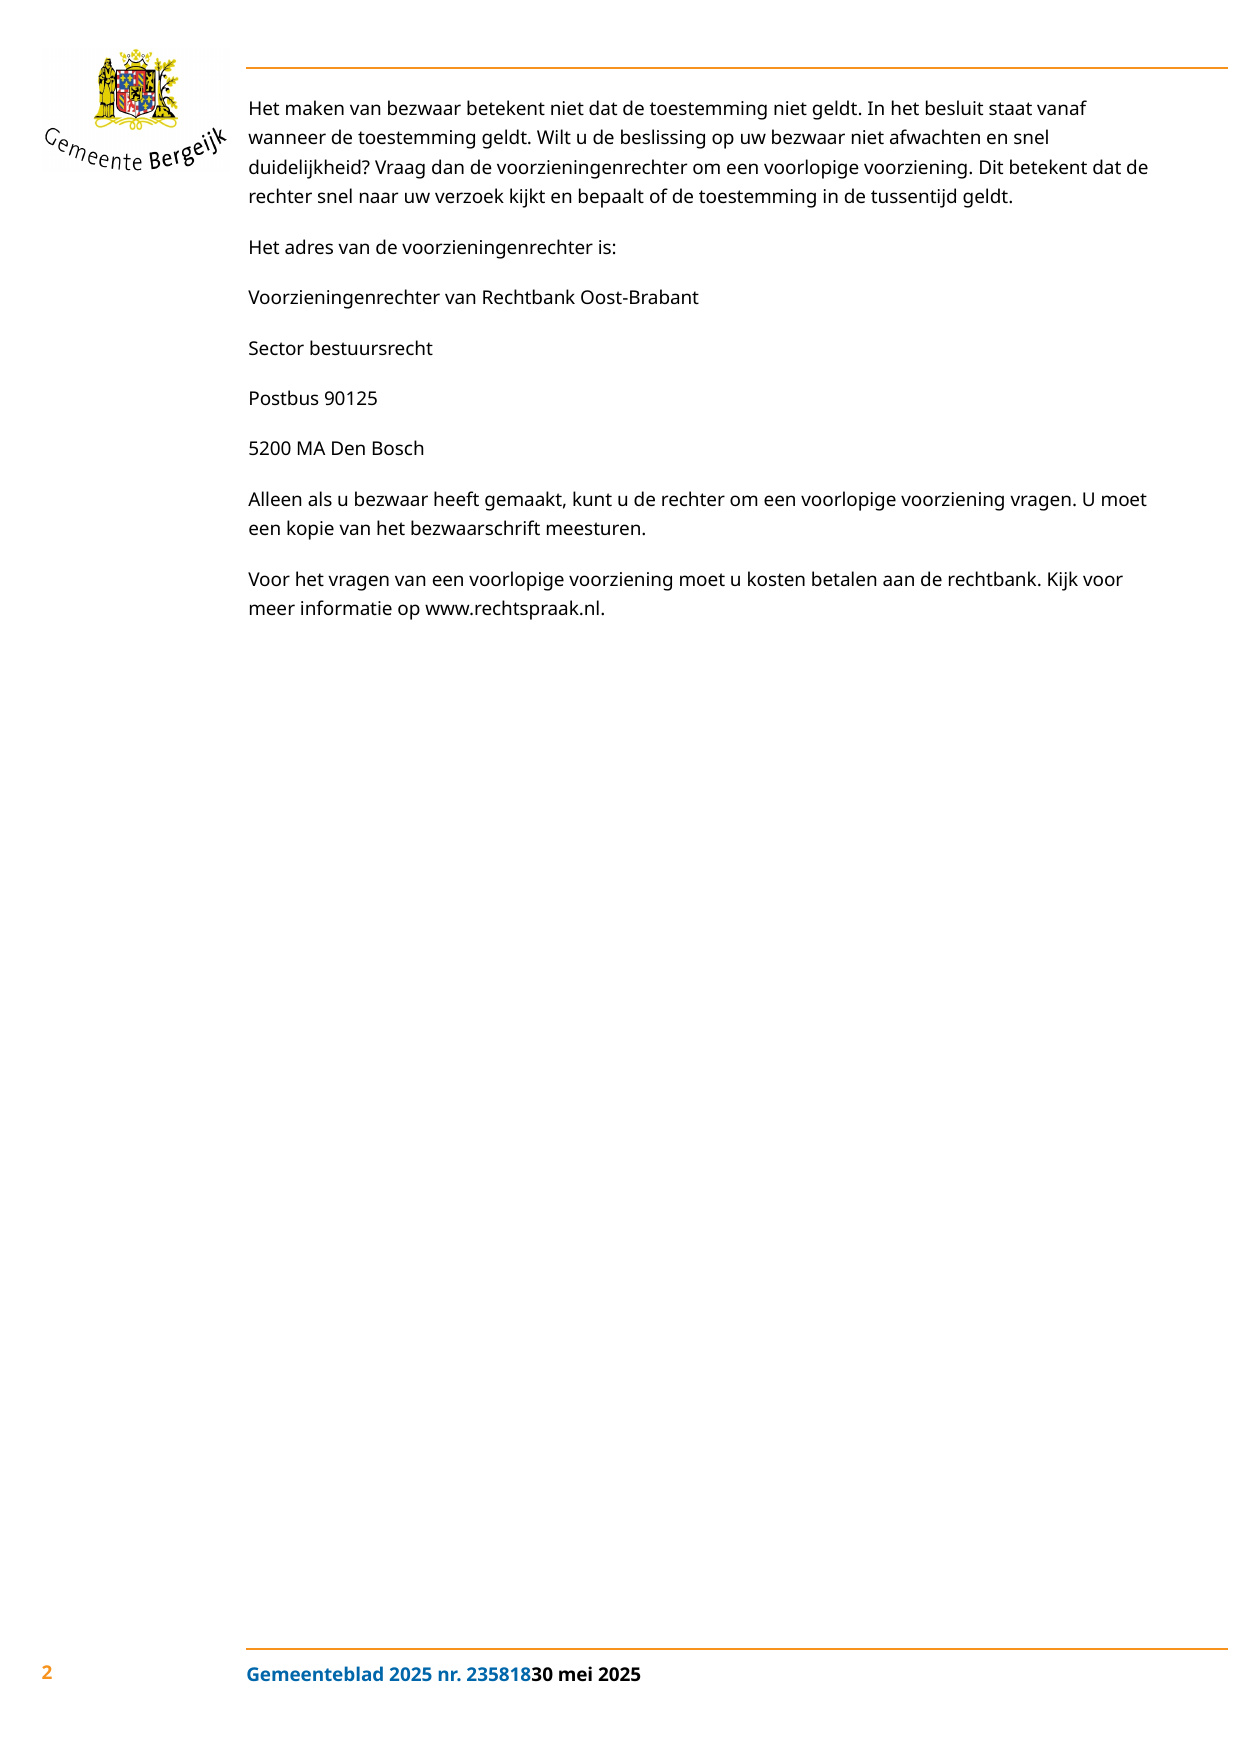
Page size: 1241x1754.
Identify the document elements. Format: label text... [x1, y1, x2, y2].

text Sector bestuursrecht [248, 335, 1152, 361]
text Alleen als u bezwaar heeft gemaakt, kunt u de rechter om een voorlopige voorziening vragen. U moet een kopie van het bezwaarschrift meesturen. [248, 486, 1152, 541]
text Voorzieningenrechter van Rechtbank Oost-Brabant [248, 284, 1152, 310]
text 5200 MA Den Bosch [248, 436, 1152, 461]
picture [41, 47, 231, 172]
text Het adres van de voorzieningenrechter is: [248, 234, 1152, 260]
text Het maken van bezwaar betekent niet dat de toestemming niet geldt. In het besluit staat vanaf wanneer de toestemming geldt. Wilt u de beslissing op uw bezwaar niet afwachten en snel duidelijkheid? Vraag dan de voorzieningenrechter om een voorlopige voorziening. Dit betekent dat de rechter snel naar uw verzoek kijkt en bepaalt of de toestemming in de tussentijd geldt. [248, 95, 1152, 209]
text Voor het vragen van een voorlopige voorziening moet u kosten betalen aan de rechtbank. Kijk voor meer informatie op www.rechtspraak.nl. [248, 566, 1152, 621]
text Postbus 90125 [248, 385, 1152, 411]
